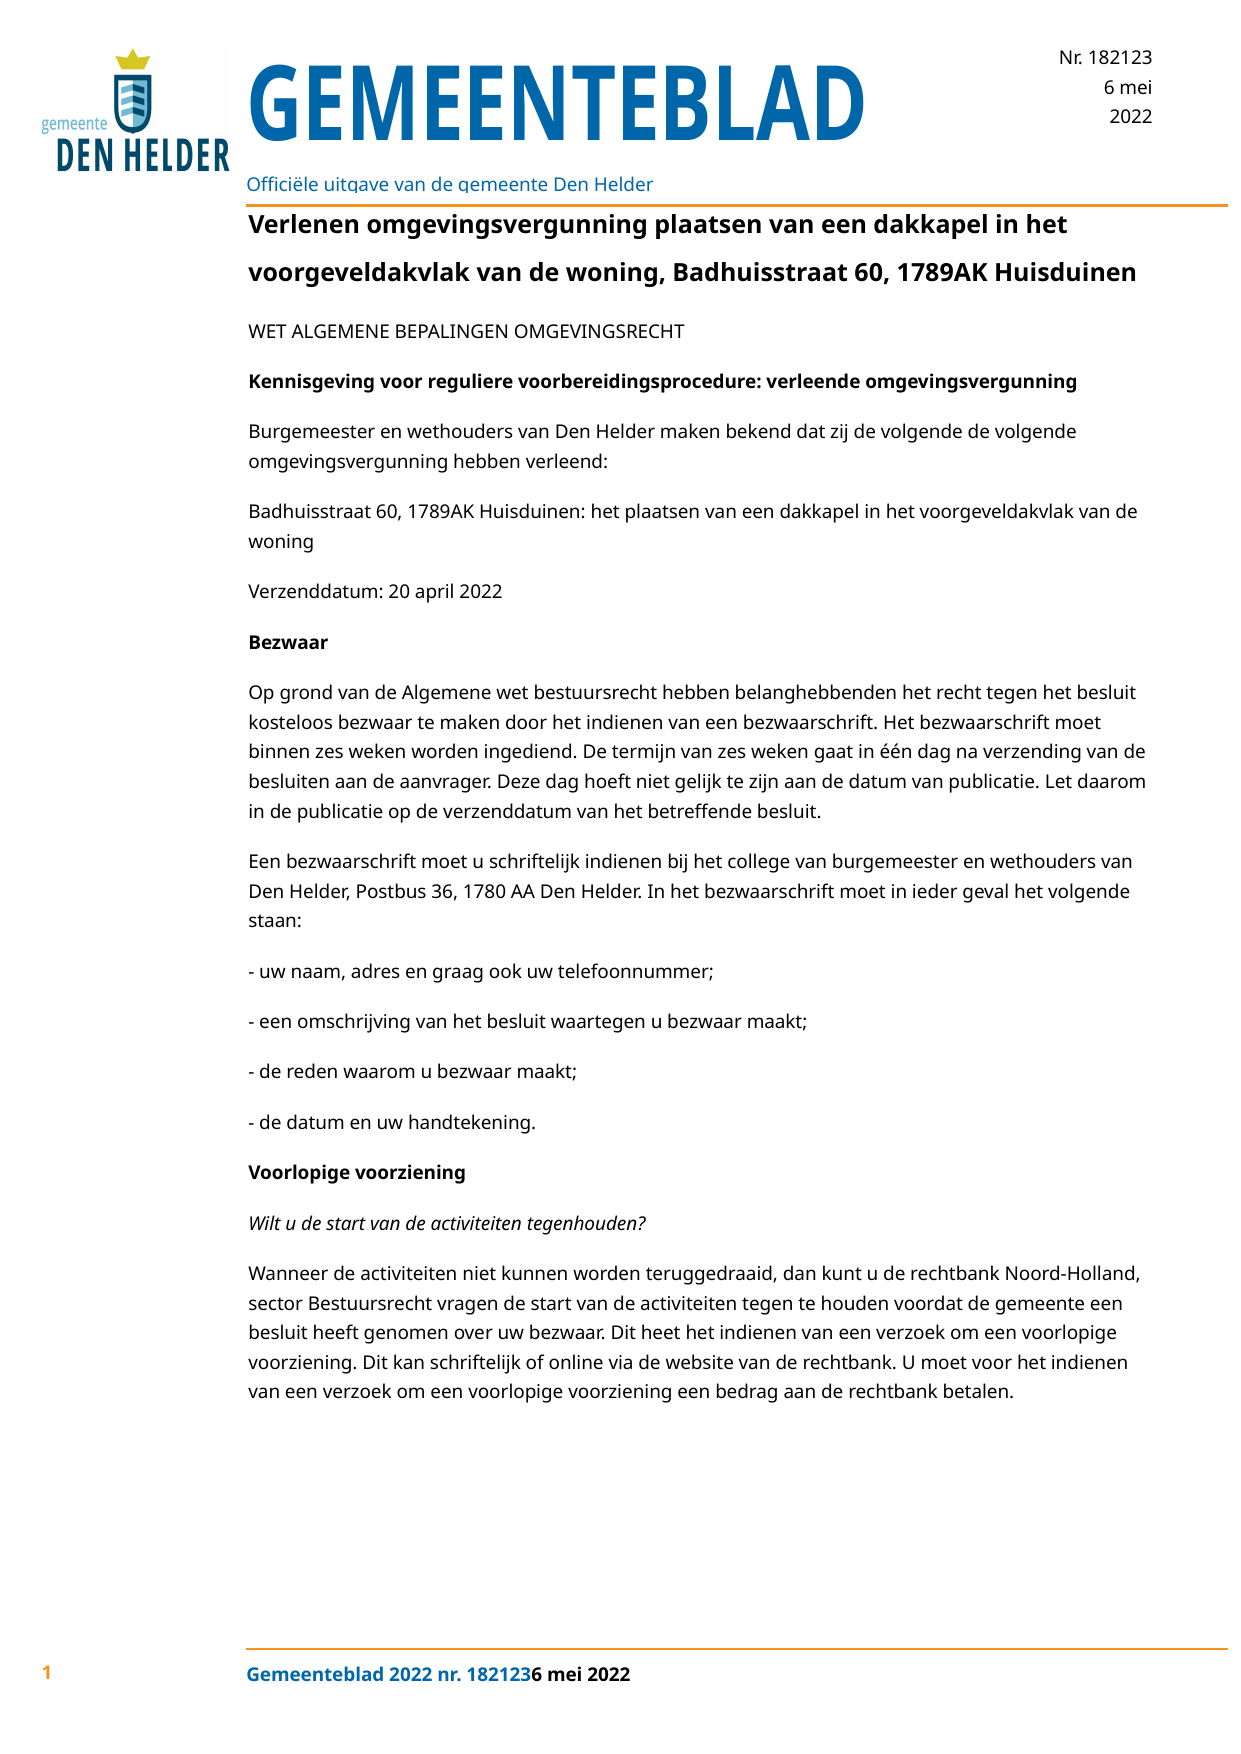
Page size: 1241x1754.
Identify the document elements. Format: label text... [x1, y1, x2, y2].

text Wilt u de start van de activiteiten tegenhouden? [248, 1210, 1152, 1236]
text Verlenen omgevingsvergunning plaatsen van een dakkapel in het voorgeveldakvlak van de woning, Badhuisstraat 60, 1789AK Huisduinen [248, 207, 1152, 288]
text - uw naam, adres en graag ook uw telefoonnummer; [248, 958, 1152, 984]
picture [41, 47, 231, 172]
text Kennisgeving voor reguliere voorbereidingsprocedure: verleende omgevingsvergunning [248, 368, 1152, 394]
text Wanneer de activiteiten niet kunnen worden teruggedraaid, dan kunt u de rechtbank Noord-Holland, sector Bestuursrecht vragen de start van de activiteiten tegen te houden voordat de gemeente een besluit heeft genomen over uw bezwaar. Dit heet het indienen van een verzoek om een voorlopige voorziening. Dit kan schriftelijk of online via de website van de rechtbank. U moet voor het indienen van een verzoek om een voorlopige voorziening een bedrag aan de rechtbank betalen. [248, 1260, 1152, 1404]
text - een omschrijving van het besluit waartegen u bezwaar maakt; [248, 1008, 1152, 1034]
picture [182, 144, 187, 165]
picture [100, 154, 106, 172]
text Verzenddatum: 20 april 2022 [248, 579, 1152, 604]
picture [63, 144, 68, 165]
picture [220, 160, 224, 172]
text Voorlopige voorziening [248, 1159, 1152, 1185]
text Een bezwaarschrift moet u schriftelijk indienen bij het college van burgemeester en wethouders van Den Helder, Postbus 36, 1780 AA Den Helder. In het bezwaarschrift moet in ieder geval het volgende staan: [248, 848, 1152, 933]
picture [130, 157, 135, 172]
text Burgemeester en wethouders van Den Helder maken bekend dat zij de volgende de volgende omgevingsvergunning hebben verleend: [248, 419, 1152, 474]
text - de reden waarom u bezwaar maakt; [248, 1059, 1152, 1084]
text Op grond van de Algemene wet bestuursrecht hebben belanghebbenden het recht tegen het besluit kosteloos bezwaar te maken door het indienen van een bezwaarschrift. Het bezwaarschrift moet binnen zes weken worden ingediend. De termijn van zes weken gaat in één dag na verzending van de besluiten aan de aanvrager. Deze dag hoeft niet gelijk te zijn aan de datum van publicatie. Let daarom in de publicatie op de verzenddatum van het betreffende besluit. [248, 679, 1152, 824]
text Bezwaar [248, 629, 1152, 655]
text - de datum en uw handtekening. [248, 1109, 1152, 1135]
text Badhuisstraat 60, 1789AK Huisduinen: het plaatsen van een dakkapel in het voorgeveldakvlak van de woning [248, 499, 1152, 554]
text WET ALGEMENE BEPALINGEN OMGEVINGSRECHT [248, 318, 1152, 344]
